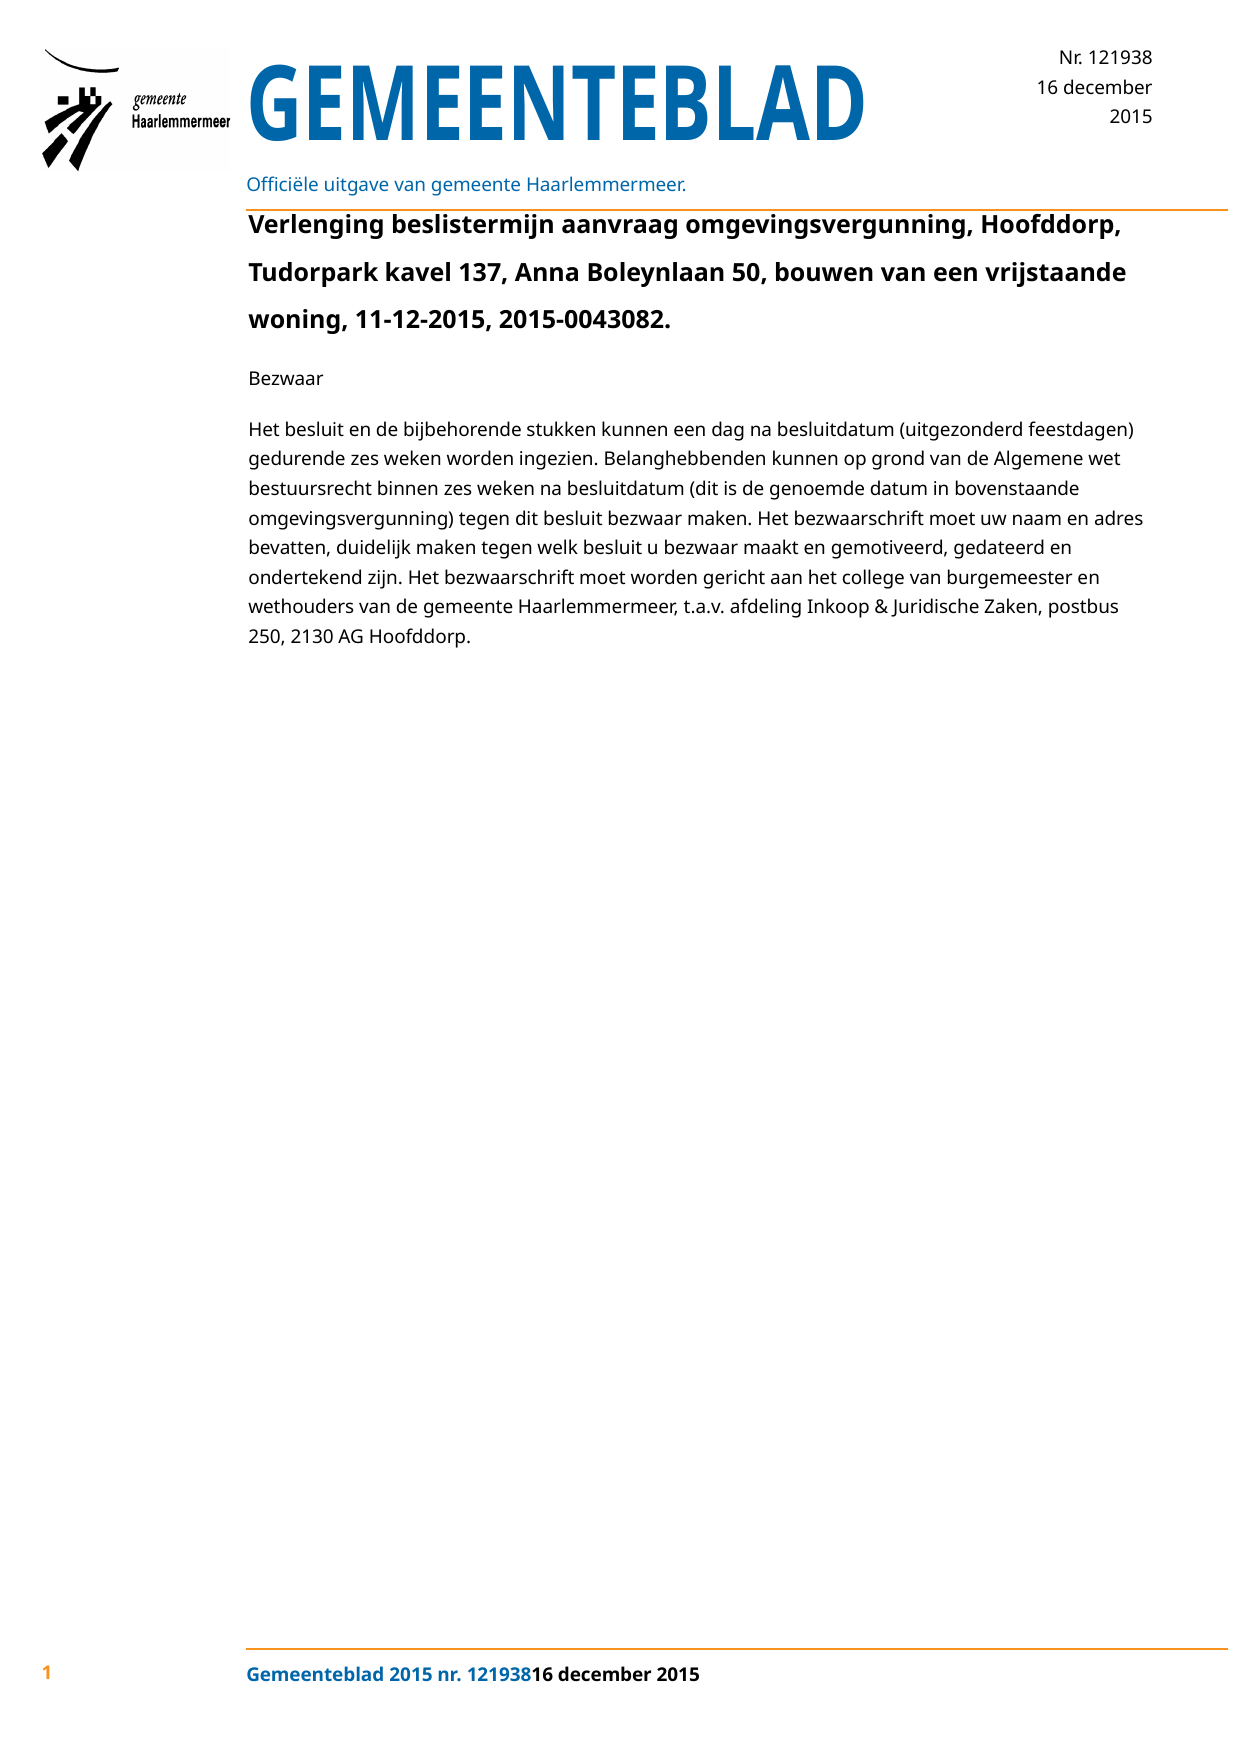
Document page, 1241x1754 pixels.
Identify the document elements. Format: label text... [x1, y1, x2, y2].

text Het besluit en de bijbehorende stukken kunnen een dag na besluitdatum (uitgezonderd feestdagen) gedurende zes weken worden ingezien. Belanghebbenden kunnen op grond van de Algemene wet bestuursrecht binnen zes weken na besluitdatum (dit is de genoemde datum in bovenstaande omgevingsvergunning) tegen dit besluit bezwaar maken. Het bezwaarschrift moet uw naam en adres bevatten, duidelijk maken tegen welk besluit u bezwaar maakt en gemotiveerd, gedateerd en ondertekend zijn. Het bezwaarschrift moet worden gericht aan het college van burgemeester en wethouders van de gemeente Haarlemmermeer, t.a.v. afdeling Inkoop & Juridische Zaken, postbus 250, 2130 AG Hoofddorp. [248, 416, 1152, 649]
picture [41, 47, 231, 172]
text Bezwaar [248, 366, 1152, 391]
text Verlenging beslistermijn aanvraag omgevingsvergunning, Hoofddorp, Tudorpark kavel 137, Anna Boleynlaan 50, bouwen van een vrijstaande woning, 11-12-2015, 2015-0043082. [248, 211, 1152, 336]
